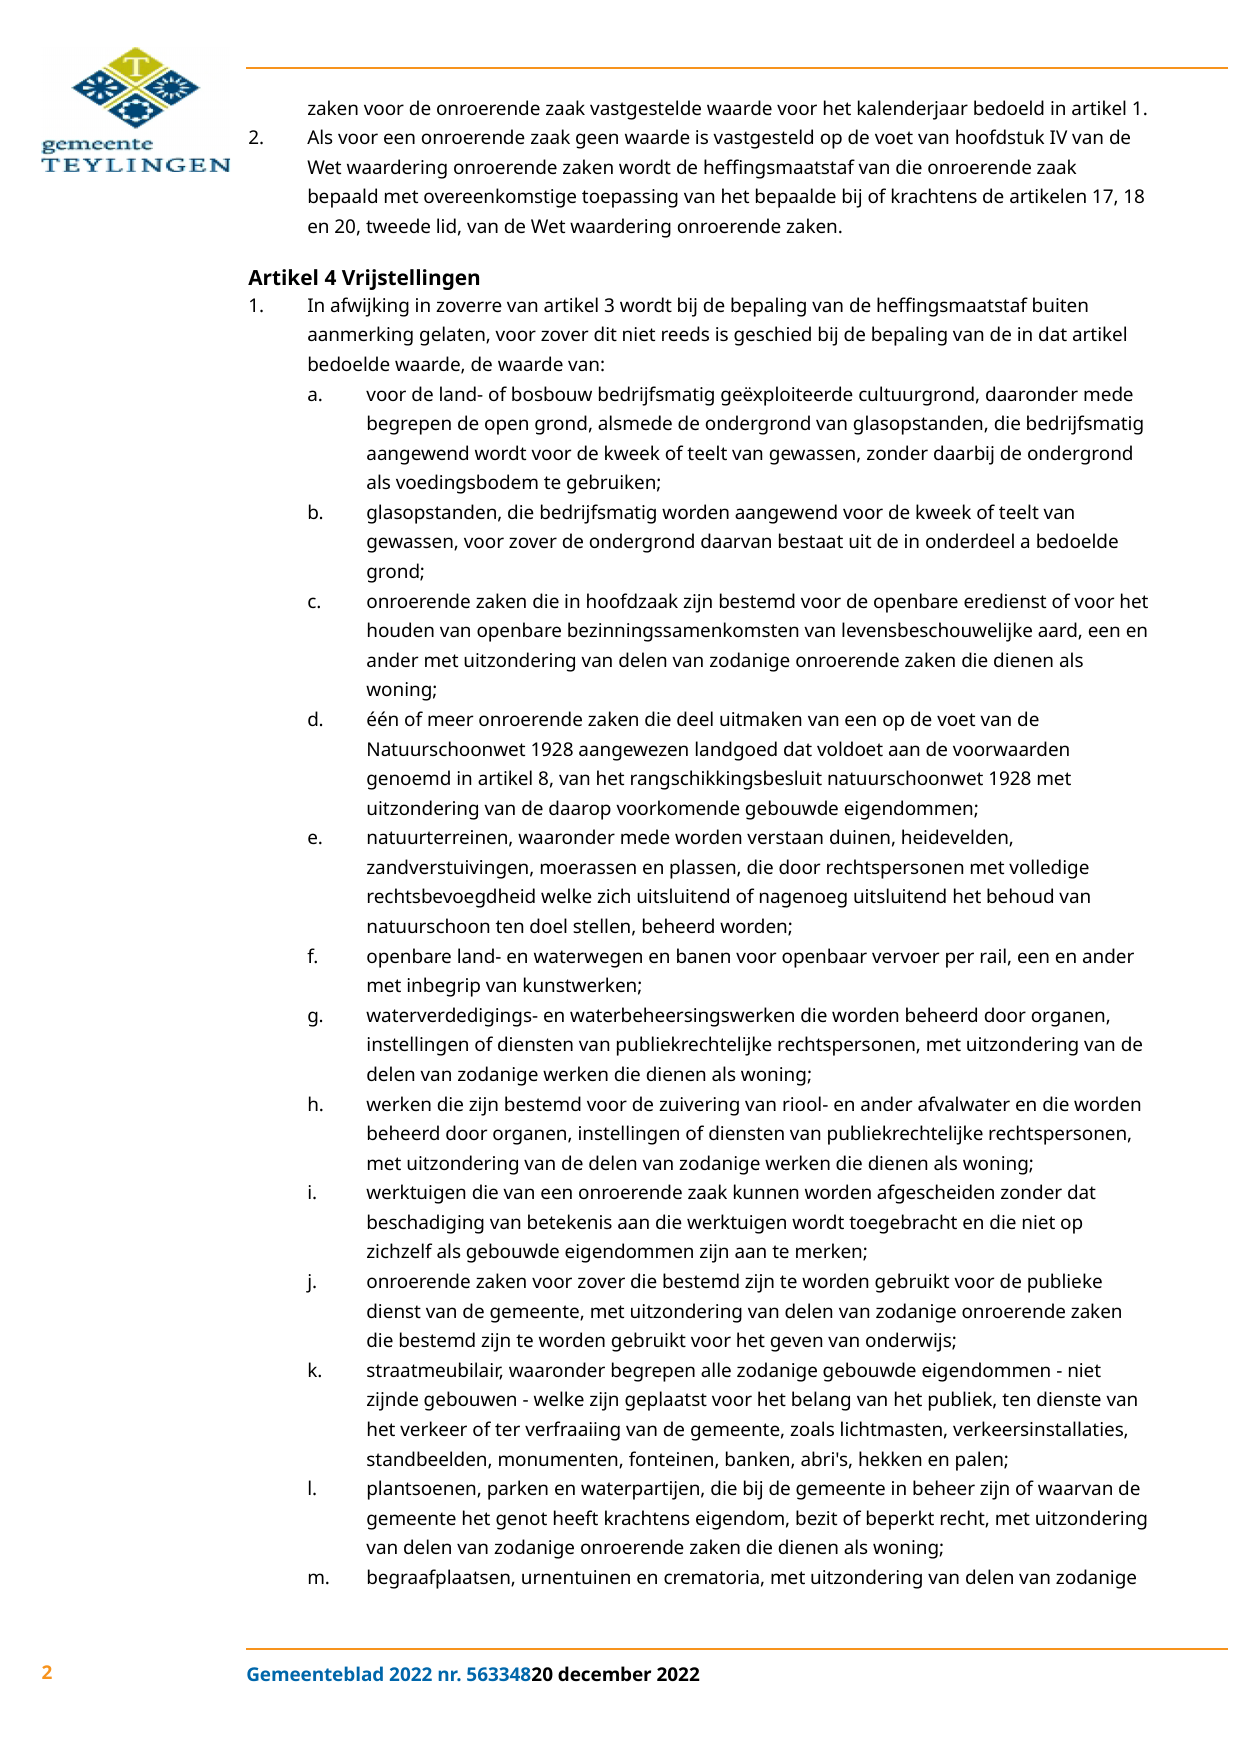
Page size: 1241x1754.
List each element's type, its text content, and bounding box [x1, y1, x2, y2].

list zaken voor de onroerende zaak vastgestelde waarde voor het kalenderjaar bedoeld in artikel 1. [248, 95, 1152, 121]
list onroerende zaken die in hoofdzaak zijn bestemd voor de openbare eredienst of voor het houden van openbare bezinningssamenkomsten van levensbeschouwelijke aard, een en ander met uitzondering van delen van zodanige onroerende zaken die dienen als woning; [307, 588, 1152, 702]
list waterverdedigings- en waterbeheersingswerken die worden beheerd door organen, instellingen of diensten van publiekrechtelijke rechtspersonen, met uitzondering van de delen van zodanige werken die dienen als woning; [307, 1002, 1152, 1087]
list glasopstanden, die bedrijfsmatig worden aangewend voor de kweek of teelt van gewassen, voor zover de ondergrond daarvan bestaat uit de in onderdeel a bedoelde grond; [307, 499, 1152, 584]
list natuurterreinen, waaronder mede worden verstaan duinen, heidevelden, zandverstuivingen, moerassen en plassen, die door rechtspersonen met volledige rechtsbevoegdheid welke zich uitsluitend of nagenoeg uitsluitend het behoud van natuurschoon ten doel stellen, beheerd worden; [307, 824, 1152, 939]
list onroerende zaken voor zover die bestemd zijn te worden gebruikt voor de publieke dienst van de gemeente, met uitzondering van delen van zodanige onroerende zaken die bestemd zijn te worden gebruikt voor het geven van onderwijs; [307, 1268, 1152, 1353]
picture [41, 47, 231, 172]
list plantsoenen, parken en waterpartijen, die bij de gemeente in beheer zijn of waarvan de gemeente het genot heeft krachtens eigendom, bezit of beperkt recht, met uitzondering van delen van zodanige onroerende zaken die dienen als woning; [307, 1475, 1152, 1560]
list straatmeubilair, waaronder begrepen alle zodanige gebouwde eigendommen - niet zijnde gebouwen - welke zijn geplaatst voor het belang van het publiek, ten dienste van het verkeer of ter verfraaiing van de gemeente, zoals lichtmasten, verkeersinstallaties, standbeelden, monumenten, fonteinen, banken, abri's, hekken en palen; [307, 1357, 1152, 1471]
list werktuigen die van een onroerende zaak kunnen worden afgescheiden zonder dat beschadiging van betekenis aan die werktuigen wordt toegebracht en die niet op zichzelf als gebouwde eigendommen zijn aan te merken; [307, 1179, 1152, 1264]
list voor de land- of bosbouw bedrijfsmatig geëxploiteerde cultuurgrond, daaronder mede begrepen de open grond, alsmede de ondergrond van glasopstanden, die bedrijfsmatig aangewend wordt voor de kweek of teelt van gewassen, zonder daarbij de ondergrond als voedingsbodem te gebruiken; [307, 381, 1152, 495]
list begraafplaatsen, urnentuinen en crematoria, met uitzondering van delen van zodanige [307, 1564, 1152, 1590]
list In afwijking in zoverre van artikel 3 wordt bij de bepaling van de heffingsmaatstaf buiten aanmerking gelaten, voor zover dit niet reeds is geschied bij de bepaling van de in dat artikel bedoelde waarde, de waarde van: [248, 292, 1152, 377]
list één of meer onroerende zaken die deel uitmaken van een op de voet van de Natuurschoonwet 1928 aangewezen landgoed dat voldoet aan de voorwaarden genoemd in artikel 8, van het rangschikkingsbesluit natuurschoonwet 1928 met uitzondering van de daarop voorkomende gebouwde eigendommen; [307, 706, 1152, 821]
text Artikel 4 Vrijstellingen [248, 263, 1152, 292]
list Als voor een onroerende zaak geen waarde is vastgesteld op de voet van hoofdstuk IV van de Wet waardering onroerende zaken wordt de heffingsmaatstaf van die onroerende zaak bepaald met overeenkomstige toepassing van het bepaalde bij of krachtens de artikelen 17, 18 en 20, tweede lid, van de Wet waardering onroerende zaken. [248, 124, 1152, 239]
list werken die zijn bestemd voor de zuivering van riool- en ander afvalwater en die worden beheerd door organen, instellingen of diensten van publiekrechtelijke rechtspersonen, met uitzondering van de delen van zodanige werken die dienen als woning; [307, 1091, 1152, 1176]
list openbare land- en waterwegen en banen voor openbaar vervoer per rail, een en ander met inbegrip van kunstwerken; [307, 943, 1152, 998]
